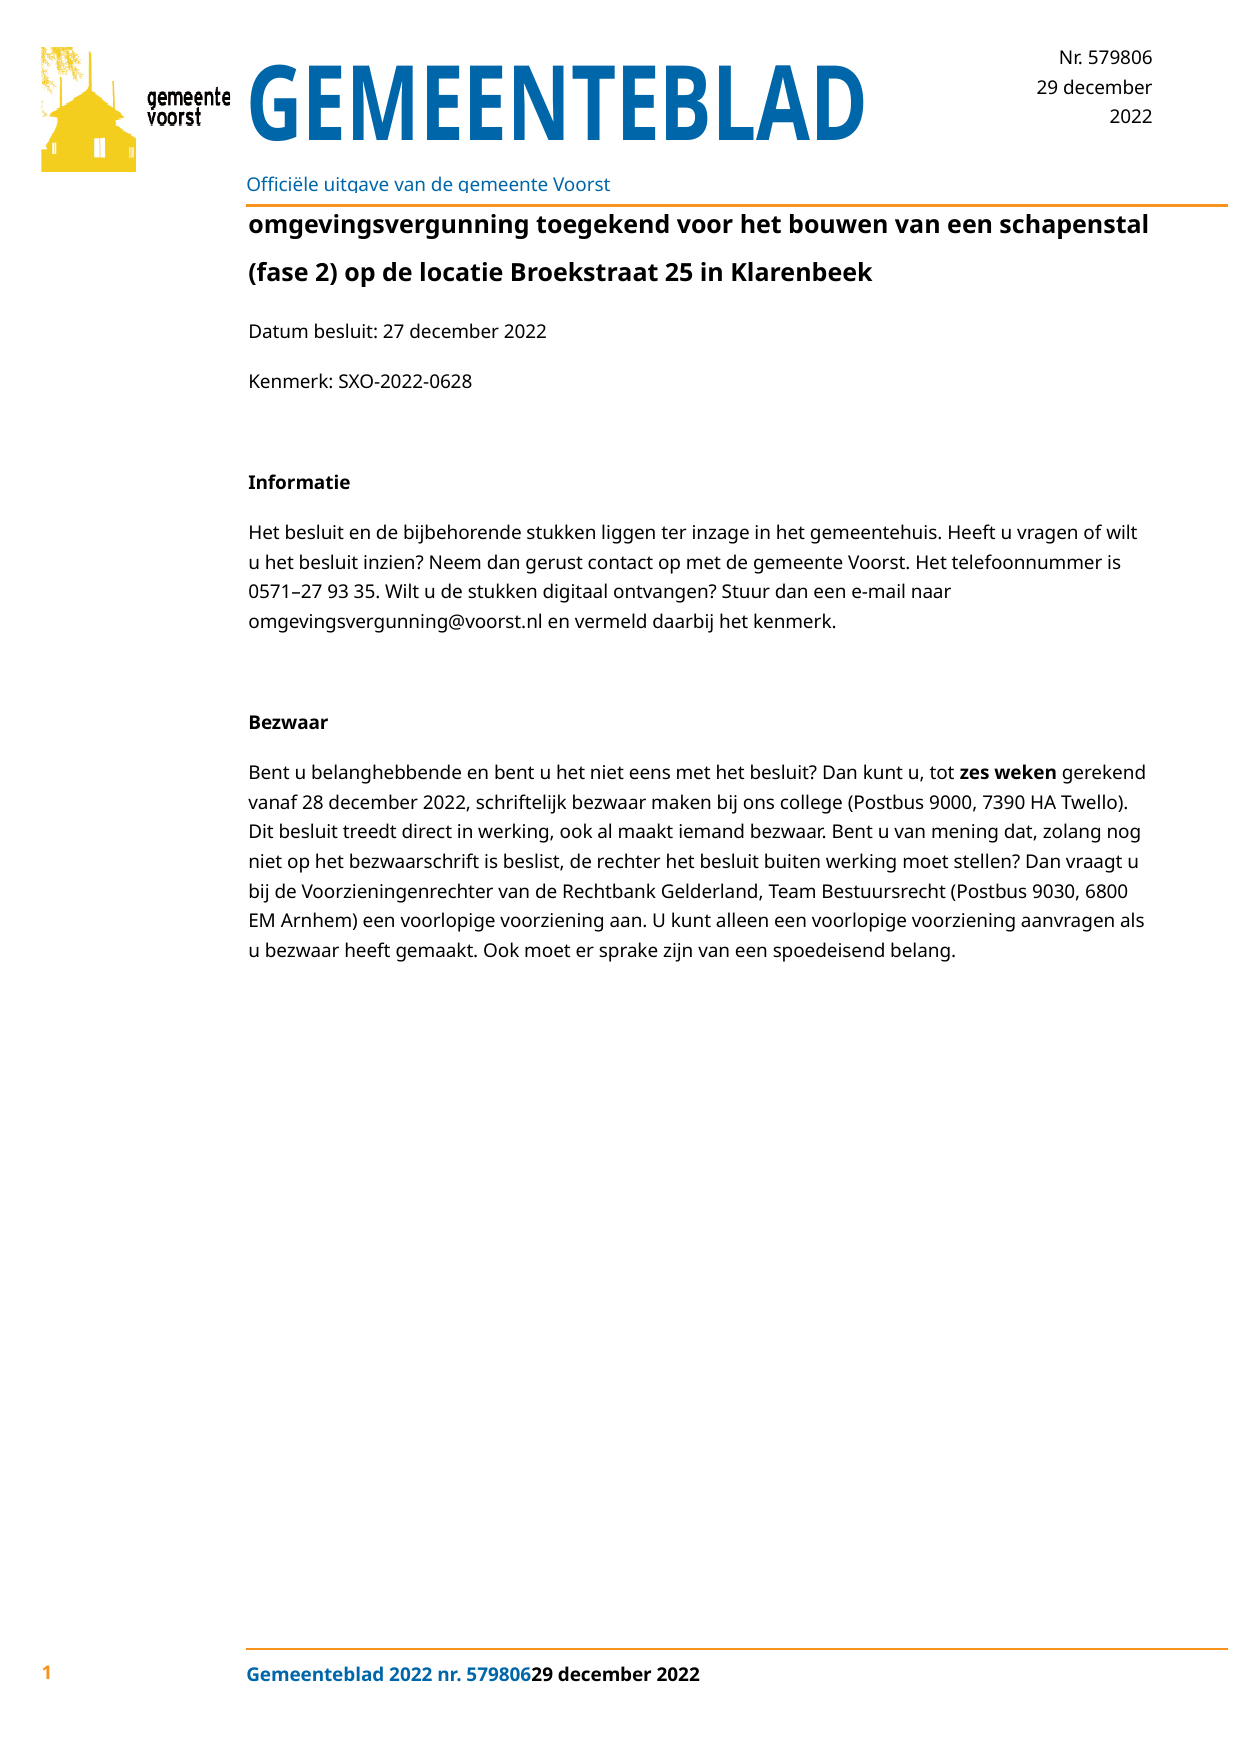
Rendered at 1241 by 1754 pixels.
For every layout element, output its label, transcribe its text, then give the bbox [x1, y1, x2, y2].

text Datum besluit: 27 december 2022 [248, 318, 1152, 344]
text Kenmerk: SXO-2022-0628 [248, 368, 1152, 394]
picture [41, 47, 231, 172]
text omgevingsvergunning toegekend voor het bouwen van een schapenstal (fase 2) op de locatie Broekstraat 25 in Klarenbeek [248, 207, 1152, 288]
text Het besluit en de bijbehorende stukken liggen ter inzage in het gemeentehuis. Heeft u vragen of wilt u het besluit inzien? Neem dan gerust contact op met de gemeente Voorst. Het telefoonnummer is 0571–27 93 35. Wilt u de stukken digitaal ontvangen? Stuur dan een e-mail naar omgevingsvergunning@voorst.nl en vermeld daarbij het kenmerk. [248, 519, 1152, 634]
text Bent u belanghebbende en bent u het niet eens met het besluit? Dan kunt u, tot zes weken gerekend vanaf 28 december 2022, schriftelijk bezwaar maken bij ons college (Postbus 9000, 7390 HA Twello). Dit besluit treedt direct in werking, ook al maakt iemand bezwaar. Bent u van mening dat, zolang nog niet op het bezwaarschrift is beslist, de rechter het besluit buiten werking moet stellen? Dan vraagt u bij de Voorzieningenrechter van de Rechtbank Gelderland, Team Bestuursrecht (Postbus 9030, 6800 EM Arnhem) een voorlopige voorziening aan. U kunt alleen een voorlopige voorziening aanvragen als u bezwaar heeft gemaakt. Ook moet er sprake zijn van een spoedeisend belang. [248, 759, 1152, 963]
text Bezwaar [248, 709, 1152, 735]
text Informatie [248, 469, 1152, 495]
